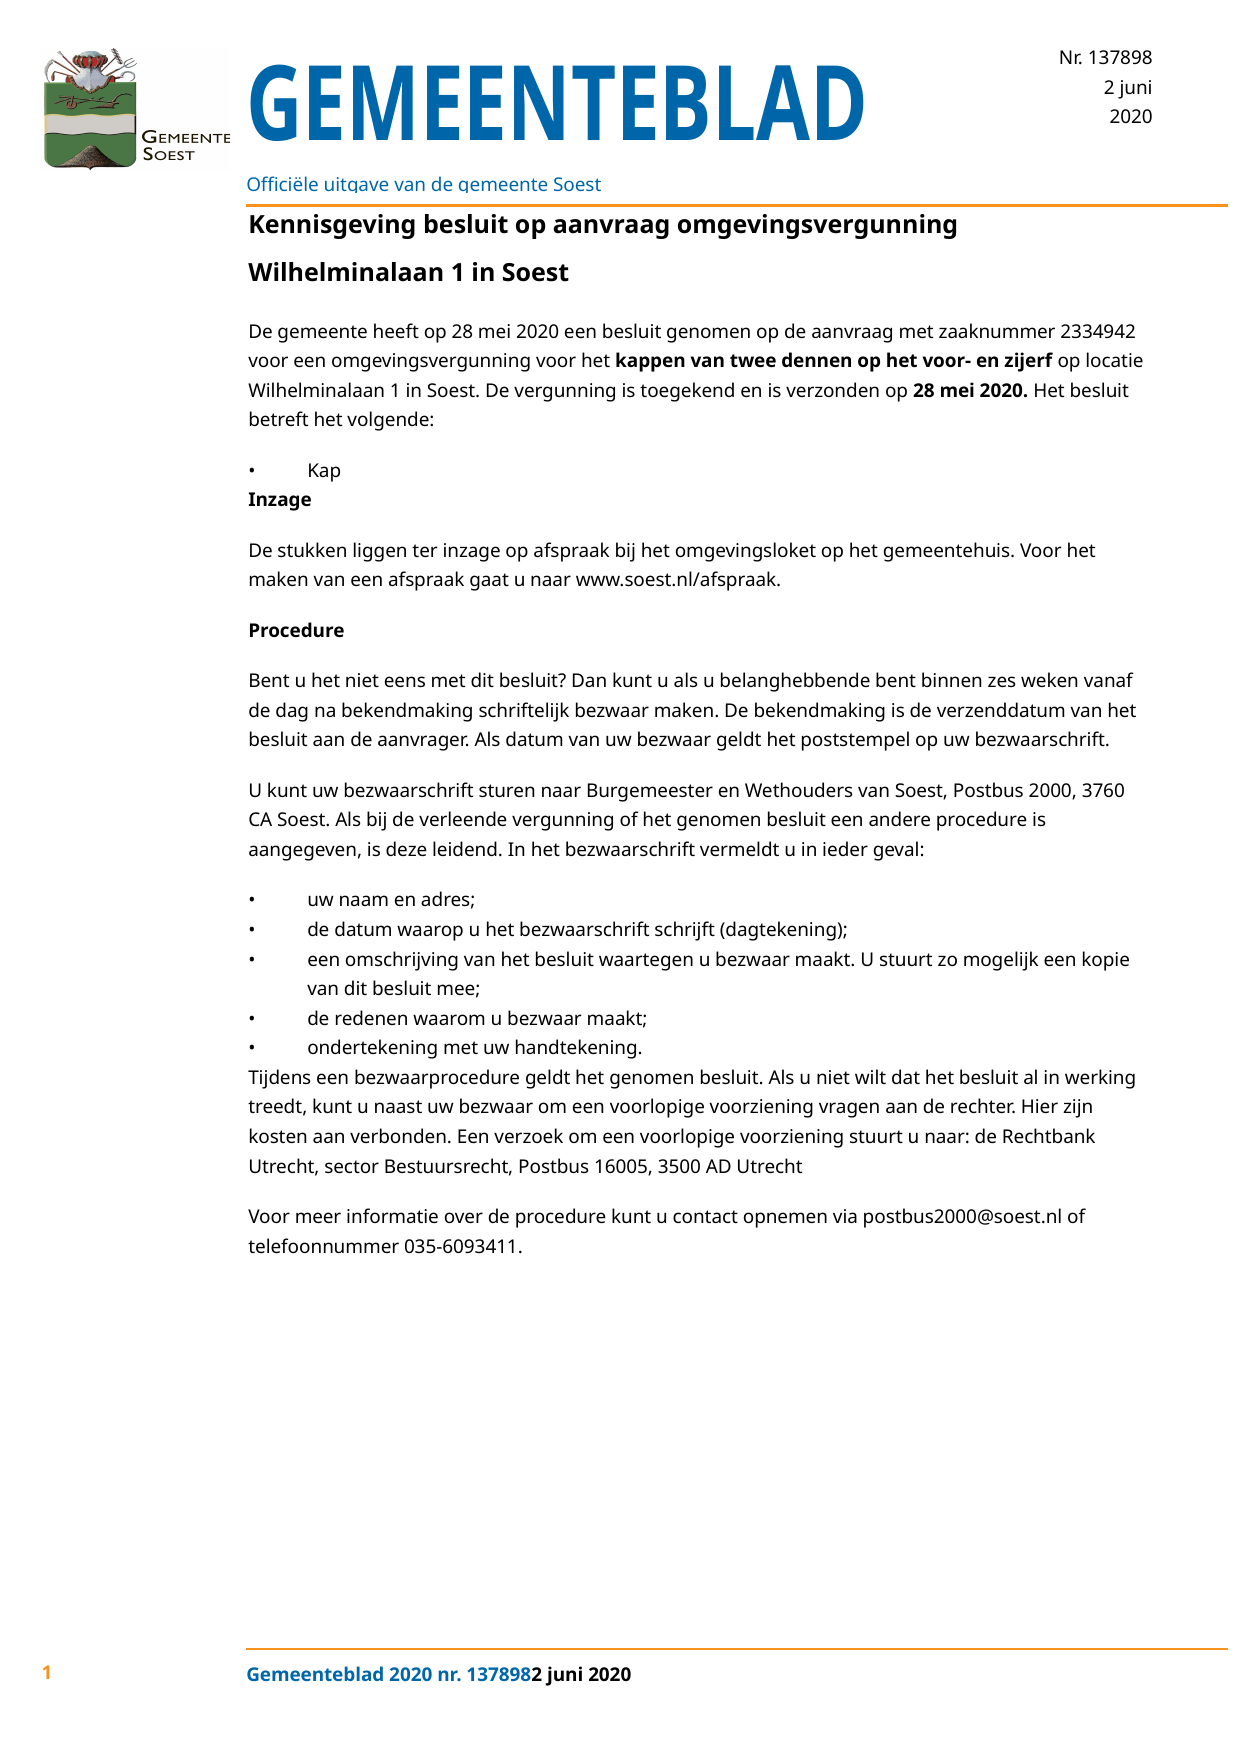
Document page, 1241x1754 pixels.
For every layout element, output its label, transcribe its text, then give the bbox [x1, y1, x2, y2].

text De stukken liggen ter inzage op afspraak bij het omgevingsloket op het gemeentehuis. Voor het maken van een afspraak gaat u naar www.soest.nl/afspraak. [248, 537, 1152, 592]
text De gemeente heeft op 28 mei 2020 een besluit genomen op de aanvraag met zaaknummer 2334942 voor een omgevingsvergunning voor het kappen van twee dennen op het voor- en zijerf op locatie Wilhelminalaan 1 in Soest. De vergunning is toegekend en is verzonden op 28 mei 2020. Het besluit betreft het volgende: [248, 318, 1152, 432]
text U kunt uw bezwaarschrift sturen naar Burgemeester en Wethouders van Soest, Postbus 2000, 3760 CA Soest. Als bij de verleende vergunning of het genomen besluit een andere procedure is aangegeven, is deze leidend. In het bezwaarschrift vermeldt u in ieder geval: [248, 777, 1152, 862]
text Tijdens een bezwaarprocedure geldt het genomen besluit. Als u niet wilt dat het besluit al in werking treedt, kunt u naast uw bezwaar om een voorlopige voorziening vragen aan de rechter. Hier zijn kosten aan verbonden. Een verzoek om een voorlopige voorziening stuurt u naar: de Rechtbank Utrecht, sector Bestuursrecht, Postbus 16005, 3500 AD Utrecht [248, 1064, 1152, 1179]
text Procedure [248, 617, 1152, 643]
text Voor meer informatie over de procedure kunt u contact opnemen via postbus2000@soest.nl of telefoonnummer 035-6093411. [248, 1203, 1152, 1259]
list ondertekening met uw handtekening. [248, 1034, 1152, 1060]
text Kennisgeving besluit op aanvraag omgevingsvergunning Wilhelminalaan 1 in Soest [248, 207, 1152, 288]
text Inzage [248, 487, 1152, 512]
list uw naam en adres; [248, 887, 1152, 912]
list een omschrijving van het besluit waartegen u bezwaar maakt. U stuurt zo mogelijk een kopie van dit besluit mee; [248, 946, 1152, 1001]
text Bent u het niet eens met dit besluit? Dan kunt u als u belanghebbende bent binnen zes weken vanaf de dag na bekendmaking schriftelijk bezwaar maken. De bekendmaking is de verzenddatum van het besluit aan de aanvrager. Als datum van uw bezwaar geldt het poststempel op uw bezwaarschrift. [248, 667, 1152, 752]
list de redenen waarom u bezwaar maakt; [248, 1005, 1152, 1031]
picture [41, 47, 231, 172]
list de datum waarop u het bezwaarschrift schrijft (dagtekening); [248, 916, 1152, 942]
list Kap [248, 457, 1152, 483]
